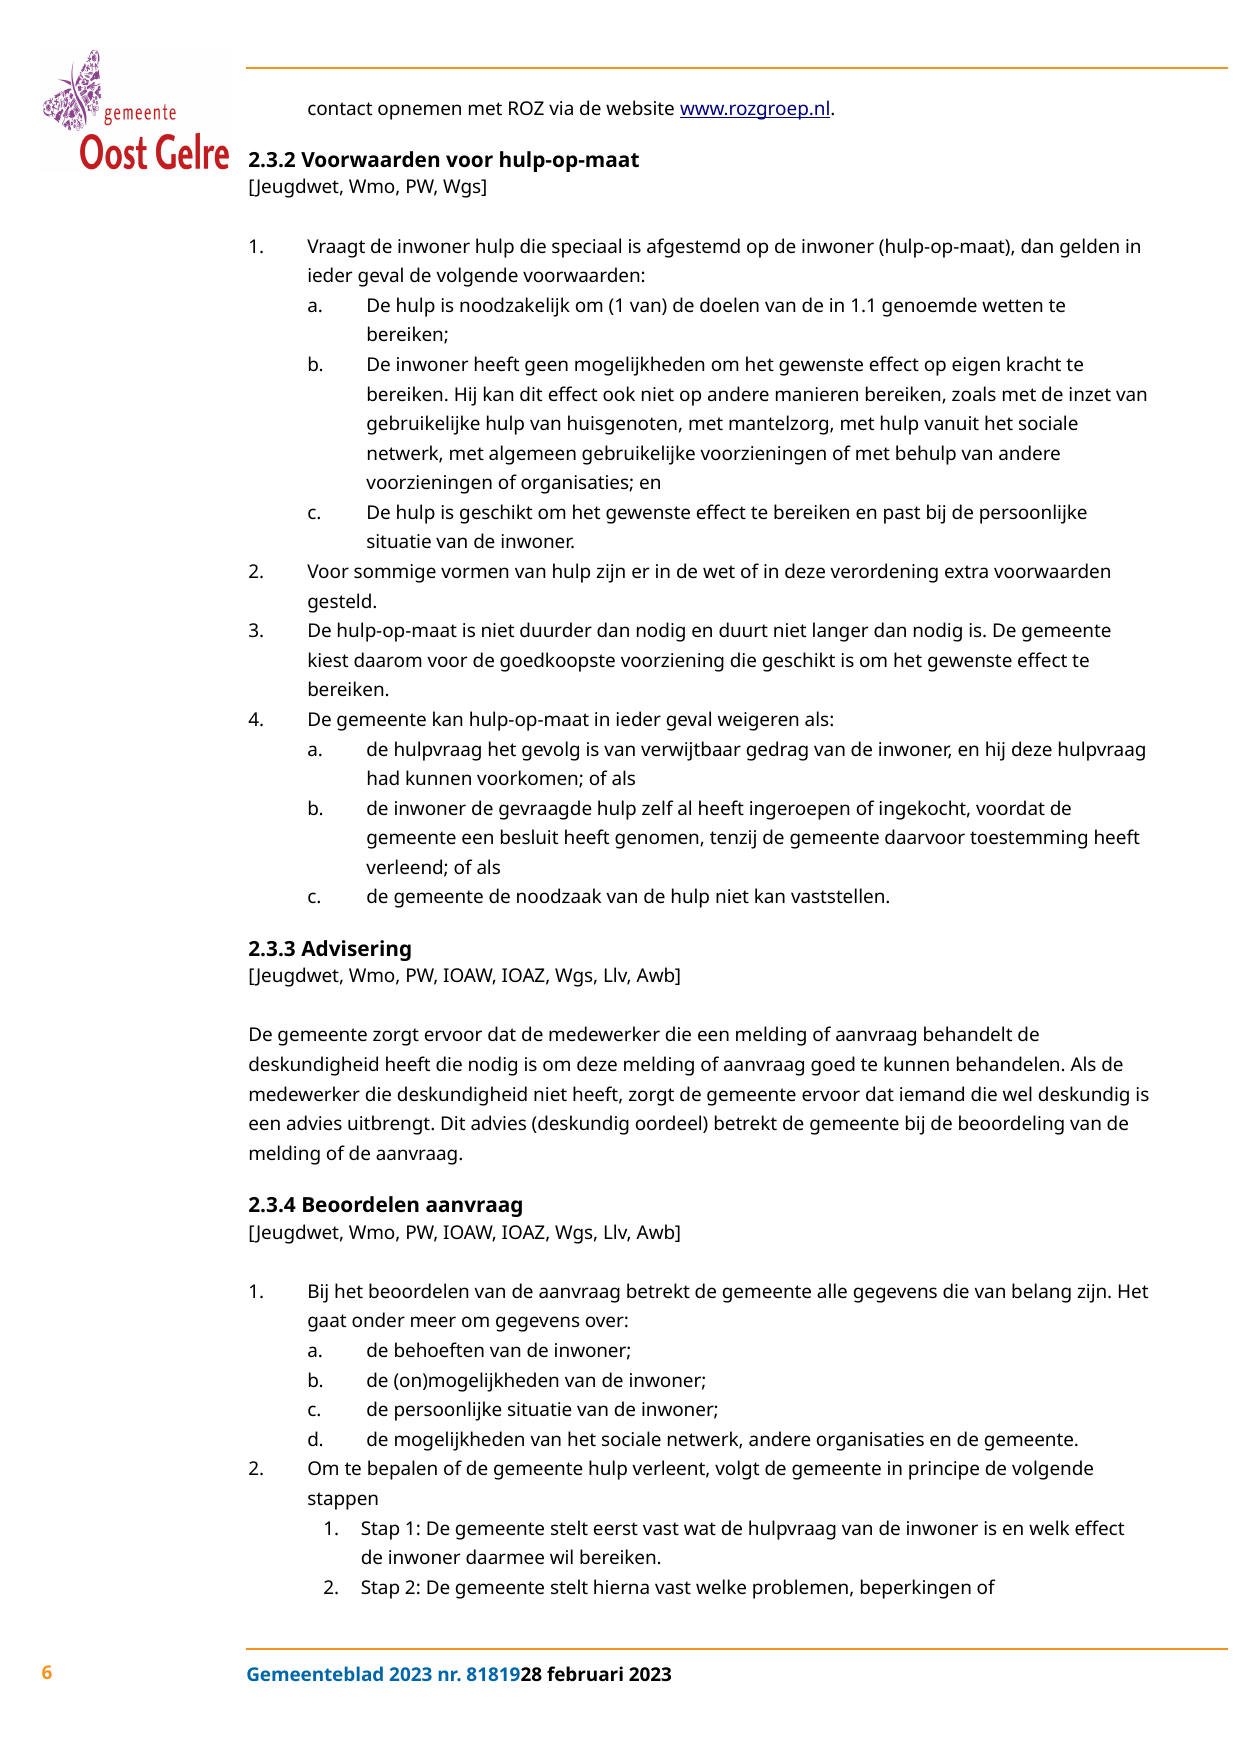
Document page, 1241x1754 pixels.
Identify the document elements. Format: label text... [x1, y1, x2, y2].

list Voor sommige vormen van hulp zijn er in de wet of in deze verordening extra voorwaarden gesteld. [248, 558, 1152, 613]
list Stap 2: De gemeente stelt hierna vast welke problemen, beperkingen of [323, 1574, 1152, 1599]
list Bij het beoordelen van de aanvraag betrekt de gemeente alle gegevens die van belang zijn. Het gaat onder meer om gegevens over: [248, 1278, 1152, 1333]
list de gemeente de noodzaak van de hulp niet kan vaststellen. [307, 884, 1152, 909]
list Vraagt de inwoner hulp die speciaal is afgestemd op de inwoner (hulp-op-maat), dan gelden in ieder geval de volgende voorwaarden: [248, 233, 1152, 288]
list De hulp is geschikt om het gewenste effect te bereiken en past bij de persoonlijke situatie van de inwoner. [307, 499, 1152, 554]
text 2.3.2 Voorwaarden voor hulp-op-maat [248, 145, 1152, 174]
list De hulp-op-maat is niet duurder dan nodig en duurt niet langer dan nodig is. De gemeente kiest daarom voor de goedkoopste voorziening die geschikt is om het gewenste effect te bereiken. [248, 617, 1152, 702]
list de behoeften van de inwoner; [307, 1337, 1152, 1363]
text 2.3.3 Advisering [248, 934, 1152, 962]
list Om te bepalen of de gemeente hulp verleent, volgt de gemeente in principe de volgende stappen [248, 1456, 1152, 1511]
list De hulp is noodzakelijk om (1 van) de doelen van de in 1.1 genoemde wetten te bereiken; [307, 292, 1152, 347]
list De gemeente kan hulp-op-maat in ieder geval weigeren als: [248, 706, 1152, 732]
text [Jeugdwet, Wmo, PW, Wgs] [248, 174, 1152, 199]
text 2.3.4 Beoordelen aanvraag [248, 1190, 1152, 1219]
list de persoonlijke situatie van de inwoner; [307, 1396, 1152, 1422]
list de (on)mogelijkheden van de inwoner; [307, 1367, 1152, 1392]
picture [41, 47, 231, 172]
list de hulpvraag het gevolg is van verwijtbaar gedrag van de inwoner, en hij deze hulpvraag had kunnen voorkomen; of als [307, 736, 1152, 791]
text De gemeente zorgt ervoor dat de medewerker die een melding of aanvraag behandelt de deskundigheid heeft die nodig is om deze melding of aanvraag goed te kunnen behandelen. Als de medewerker die deskundigheid niet heeft, zorgt de gemeente ervoor dat iemand die wel deskundig is een advies uitbrengt. Dit advies (deskundig oordeel) betrekt de gemeente bij de beoordeling van de melding of de aanvraag. [248, 1022, 1152, 1166]
text [Jeugdwet, Wmo, PW, IOAW, IOAZ, Wgs, Llv, Awb] [248, 962, 1152, 988]
list contact opnemen met ROZ via de website www.rozgroep.nl. [248, 95, 1152, 121]
text [Jeugdwet, Wmo, PW, IOAW, IOAZ, Wgs, Llv, Awb] [248, 1219, 1152, 1244]
list de mogelijkheden van het sociale netwerk, andere organisaties en de gemeente. [307, 1426, 1152, 1452]
list De inwoner heeft geen mogelijkheden om het gewenste effect op eigen kracht te bereiken. Hij kan dit effect ook niet op andere manieren bereiken, zoals met de inzet van gebruikelijke hulp van huisgenoten, met mantelzorg, met hulp vanuit het sociale netwerk, met algemeen gebruikelijke voorzieningen of met behulp van andere voorzieningen of organisaties; en [307, 351, 1152, 495]
list de inwoner de gevraagde hulp zelf al heeft ingeroepen of ingekocht, voordat de gemeente een besluit heeft genomen, tenzij de gemeente daarvoor toestemming heeft verleend; of als [307, 795, 1152, 880]
list Stap 1: De gemeente stelt eerst vast wat de hulpvraag van de inwoner is en welk effect de inwoner daarmee wil bereiken. [323, 1515, 1152, 1570]
